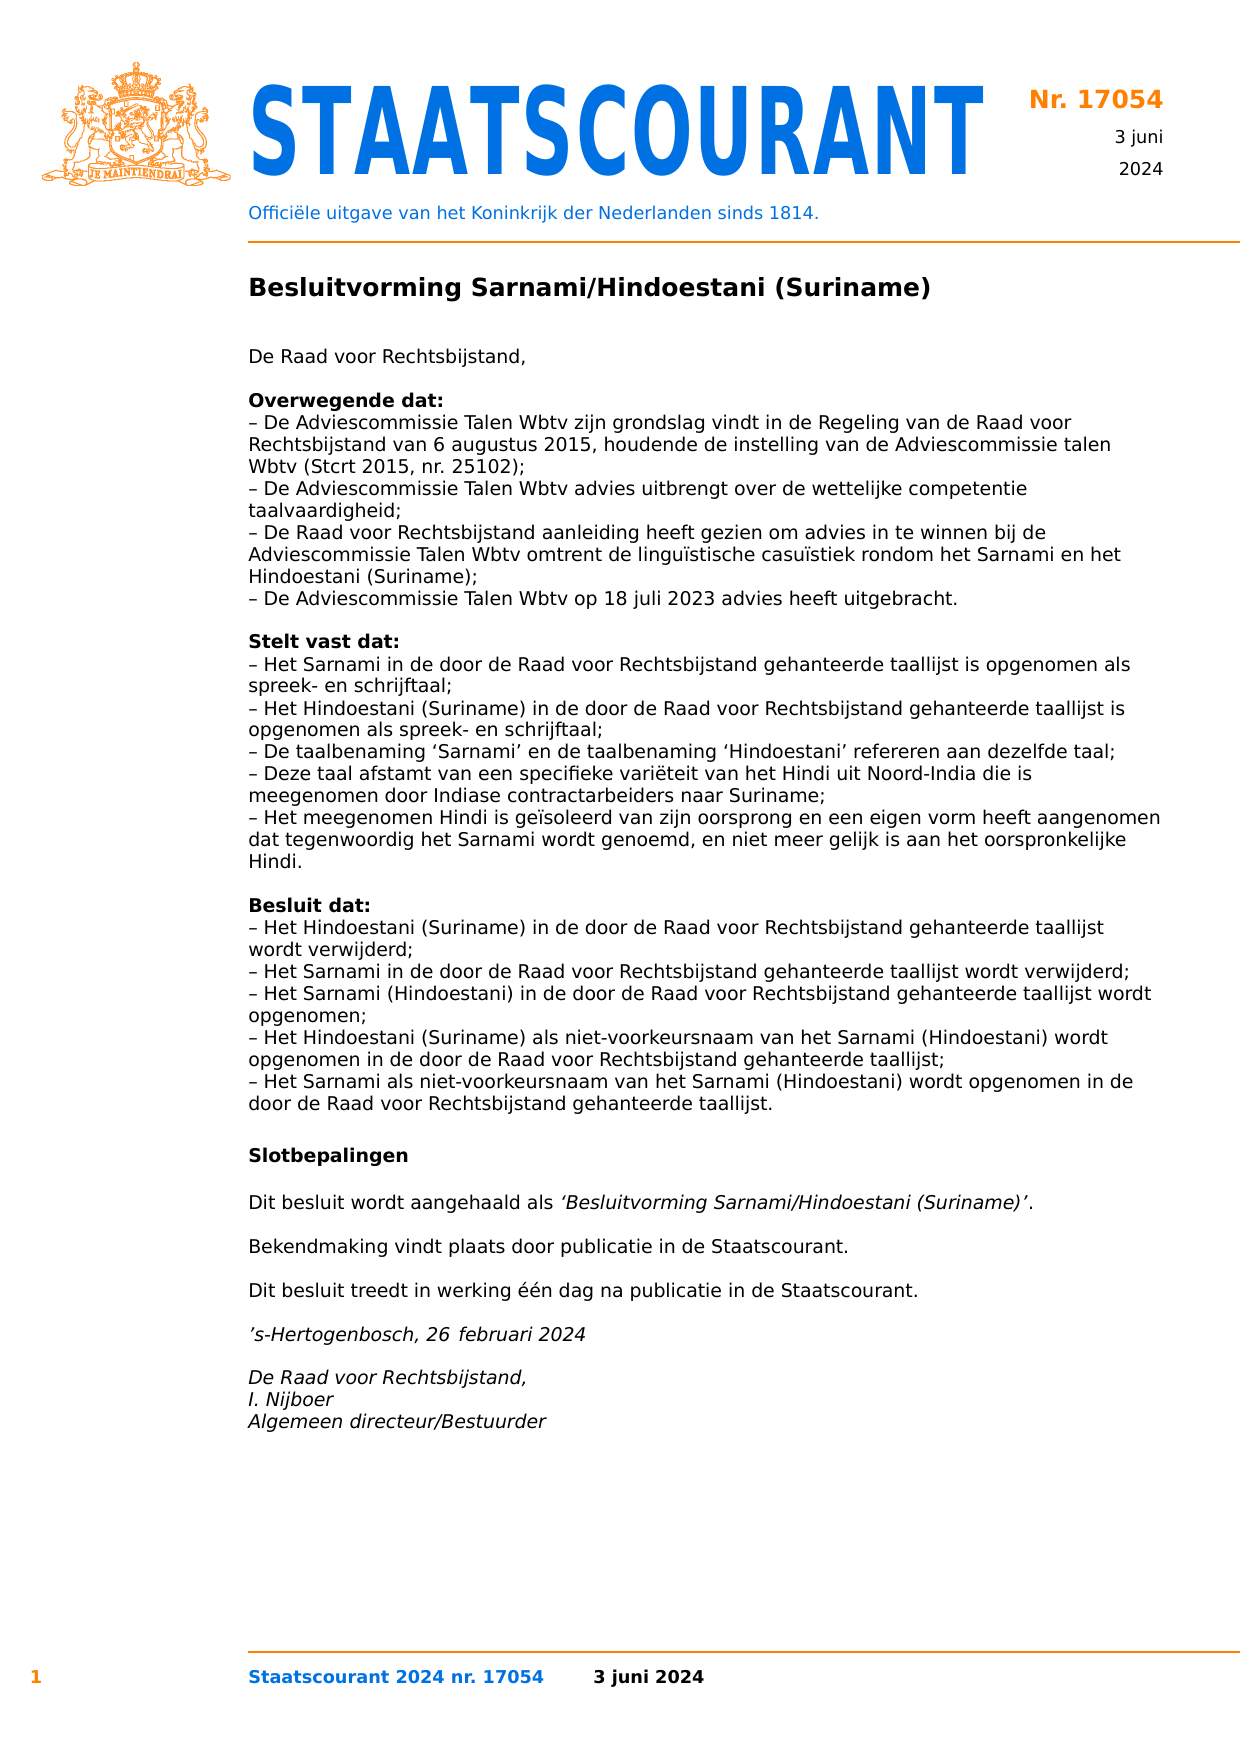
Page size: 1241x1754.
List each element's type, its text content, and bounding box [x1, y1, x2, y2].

text – De Adviescommissie Talen Wbtv advies uitbrengt over de wettelijke competentie taalvaardigheid; [248, 478, 1163, 522]
text – De taalbenaming ‘Sarnami’ en de taalbenaming ‘Hindoestani’ refereren aan dezelfde taal; [248, 741, 1163, 763]
text Besluit dat: [248, 895, 1163, 917]
text Overwegende dat: [248, 390, 1163, 412]
text – Het Sarnami als niet-voorkeursnaam van het Sarnami (Hindoestani) wordt opgenomen in de door de Raad voor Rechtsbijstand gehanteerde taallijst. [248, 1071, 1163, 1115]
text – De Adviescommissie Talen Wbtv op 18 juli 2023 advies heeft uitgebracht. [248, 588, 1163, 609]
table_header Nr. 17054 [998, 62, 1240, 121]
subtitle Besluitvorming Sarnami/Hindoestani (Suriname) [248, 273, 1163, 302]
picture [41, 62, 231, 186]
table_cell 3 juni [998, 121, 1240, 153]
text – Het Hindoestani (Suriname) als niet-voorkeursnaam van het Sarnami (Hindoestani) wordt opgenomen in de door de Raad voor Rechtsbijstand gehanteerde taallijst; [248, 1027, 1163, 1071]
text – Het Sarnami in de door de Raad voor Rechtsbijstand gehanteerde taallijst wordt verwijderd; [248, 961, 1163, 983]
text – Het Hindoestani (Suriname) in de door de Raad voor Rechtsbijstand gehanteerde taallijst is opgenomen als spreek- en schrijftaal; [248, 697, 1163, 741]
text Bekendmaking vindt plaats door publicatie in de Staatscourant. [248, 1236, 1163, 1258]
text – De Adviescommissie Talen Wbtv zijn grondslag vindt in de Regeling van de Raad voor Rechtsbijstand van 6 augustus 2015, houdende de instelling van de Adviescommissie talen Wbtv (Stcrt 2015, nr. 25102); [248, 412, 1163, 478]
subtitle Slotbepalingen [248, 1145, 1163, 1167]
text Dit besluit wordt aangehaald als ‘Besluitvorming Sarnami/Hindoestani (Suriname)’. [248, 1192, 1163, 1214]
text – Deze taal afstamt van een specifieke variëteit van het Hindi uit Noord-India die is meegenomen door Indiase contractarbeiders naar Suriname; [248, 763, 1163, 807]
text – Het Hindoestani (Suriname) in de door de Raad voor Rechtsbijstand gehanteerde taallijst wordt verwijderd; [248, 917, 1163, 961]
table_cell Officiële uitgave van het Koninkrijk der Nederlanden sinds 1814. [248, 203, 1240, 241]
table_header [25, 62, 248, 241]
text – Het meegenomen Hindi is geïsoleerd van zijn oorsprong en een eigen vorm heeft aangenomen dat tegenwoordig het Sarnami wordt genoemd, en niet meer gelijk is aan het oorspronkelijke Hindi. [248, 807, 1163, 873]
text De Raad voor Rechtsbijstand, I. Nijboer Algemeen directeur/Bestuurder [248, 1367, 1163, 1433]
table_cell 2024 [998, 153, 1240, 203]
text ’s-Hertogenbosch, 26 februari 2024 [248, 1323, 1163, 1345]
table_header STAATSCOURANT [248, 62, 998, 203]
text – Het Sarnami (Hindoestani) in de door de Raad voor Rechtsbijstand gehanteerde taallijst wordt opgenomen; [248, 983, 1163, 1027]
text De Raad voor Rechtsbijstand, [248, 346, 1163, 368]
text Dit besluit treedt in werking één dag na publicatie in de Staatscourant. [248, 1279, 1163, 1302]
text – De Raad voor Rechtsbijstand aanleiding heeft gezien om advies in te winnen bij de Adviescommissie Talen Wbtv omtrent de linguïstische casuïstiek rondom het Sarnami en het Hindoestani (Suriname); [248, 522, 1163, 588]
text Stelt vast dat: [248, 631, 1163, 653]
text – Het Sarnami in de door de Raad voor Rechtsbijstand gehanteerde taallijst is opgenomen als spreek- en schrijftaal; [248, 653, 1163, 697]
